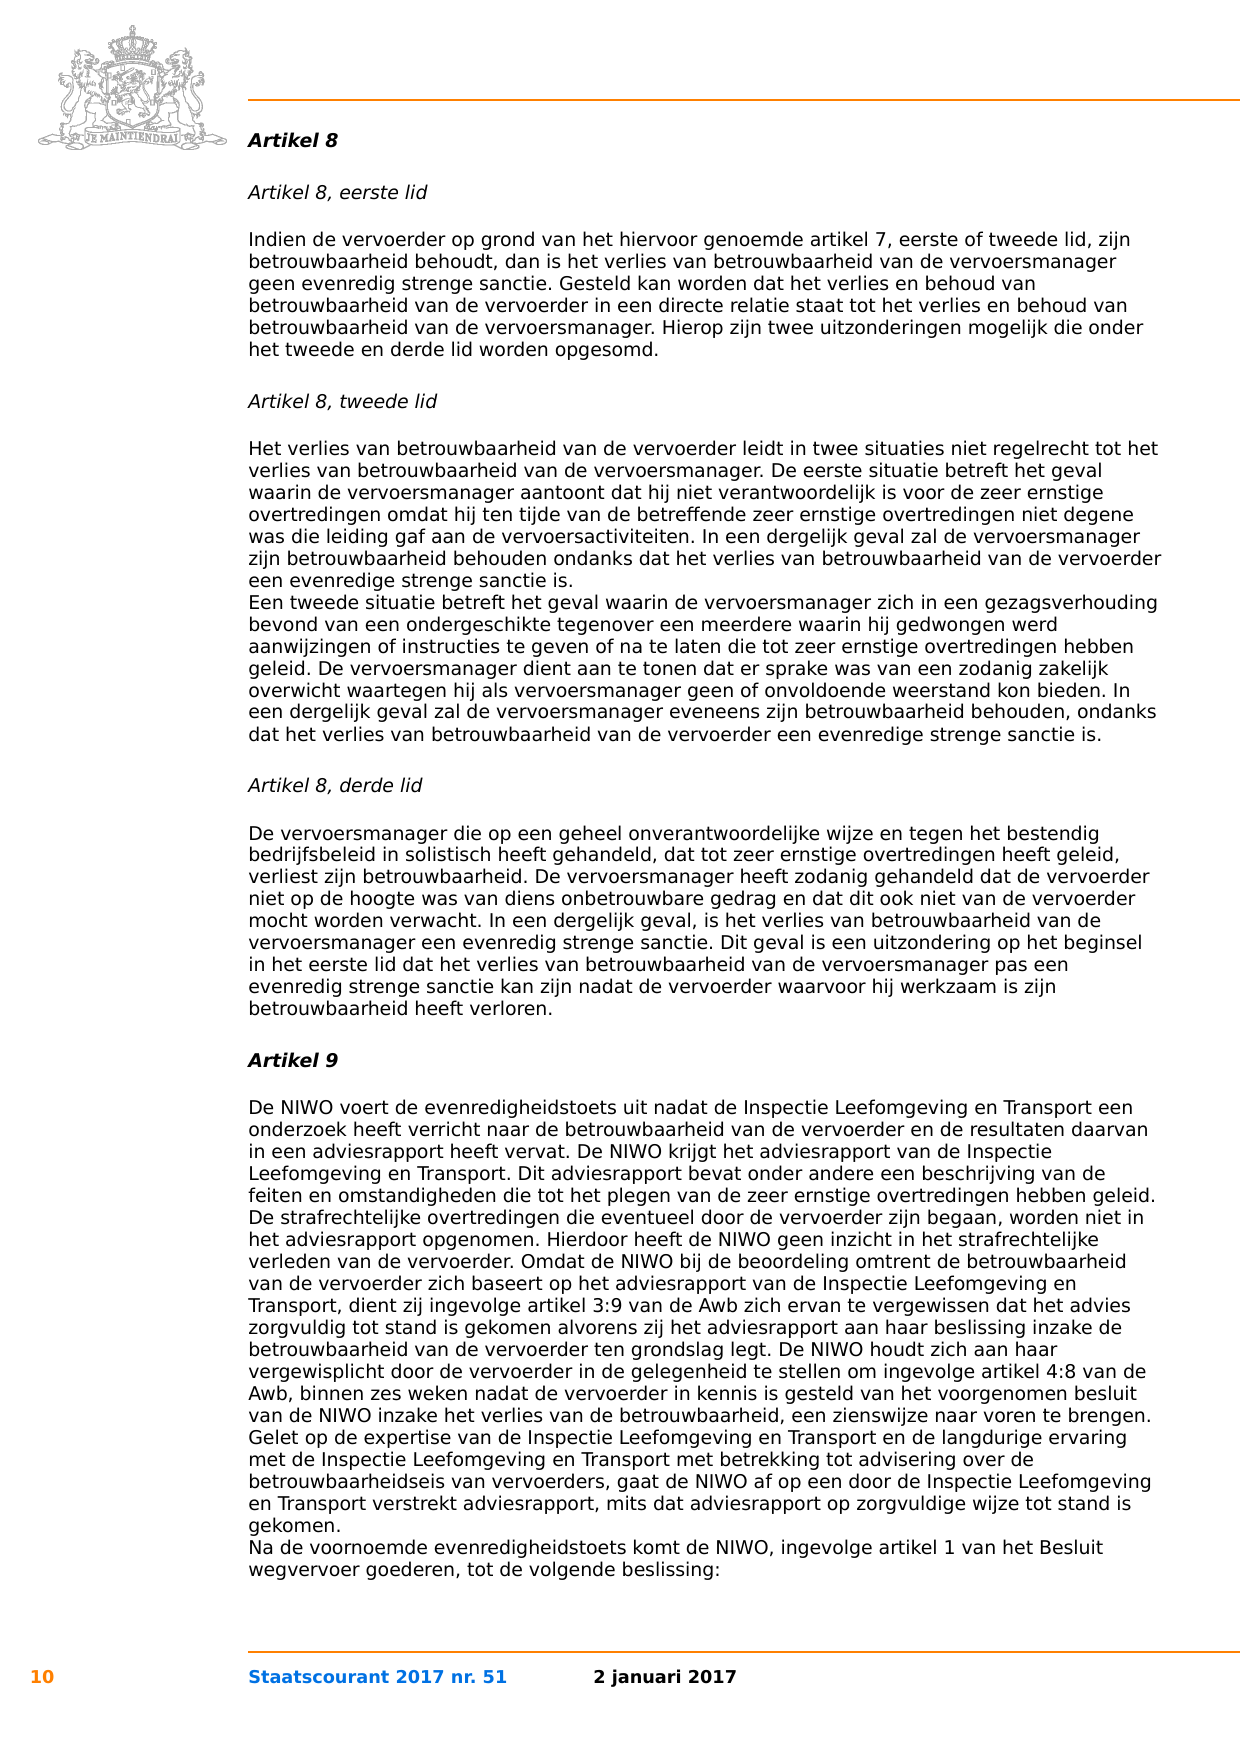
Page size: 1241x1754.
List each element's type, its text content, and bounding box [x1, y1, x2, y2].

text Na de voornoemde evenredigheidstoets komt de NIWO, ingevolge artikel 1 van het Besluit wegvervoer goederen, tot de volgende beslissing: [248, 1537, 1163, 1581]
text De vervoersmanager die op een geheel onverantwoordelijke wijze en tegen het bestendig bedrijfsbeleid in solistisch heeft gehandeld, dat tot zeer ernstige overtredingen heeft geleid, verliest zijn betrouwbaarheid. De vervoersmanager heeft zodanig gehandeld dat de vervoerder niet op de hoogte was van diens onbetrouwbare gedrag en dat dit ook niet van de vervoerder mocht worden verwacht. In een dergelijk geval, is het verlies van betrouwbaarheid van de vervoersmanager een evenredig strenge sanctie. Dit geval is een uitzondering op het beginsel in het eerste lid dat het verlies van betrouwbaarheid van de vervoersmanager pas een evenredig strenge sanctie kan zijn nadat de vervoerder waarvoor hij werkzaam is zijn betrouwbaarheid heeft verloren. [248, 822, 1163, 1020]
text Het verlies van betrouwbaarheid van de vervoerder leidt in twee situaties niet regelrecht tot het verlies van betrouwbaarheid van de vervoersmanager. De eerste situatie betreft het geval waarin de vervoersmanager aantoont dat hij niet verantwoordelijk is voor de zeer ernstige overtredingen omdat hij ten tijde van de betreffende zeer ernstige overtredingen niet degene was die leiding gaf aan de vervoersactiviteiten. In een dergelijk geval zal de vervoersmanager zijn betrouwbaarheid behouden ondanks dat het verlies van betrouwbaarheid van de vervoerder een evenredige strenge sanctie is. [248, 438, 1163, 592]
subtitle Artikel 8, tweede lid [248, 391, 1163, 413]
text Indien de vervoerder op grond van het hiervoor genoemde artikel 7, eerste of tweede lid, zijn betrouwbaarheid behoudt, dan is het verlies van betrouwbaarheid van de vervoersmanager geen evenredig strenge sanctie. Gesteld kan worden dat het verlies en behoud van betrouwbaarheid van de vervoerder in een directe relatie staat tot het verlies en behoud van betrouwbaarheid van de vervoersmanager. Hierop zijn twee uitzonderingen mogelijk die onder het tweede en derde lid worden opgesomd. [248, 229, 1163, 361]
picture [38, 25, 227, 150]
text Een tweede situatie betreft het geval waarin de vervoersmanager zich in een gezagsverhouding bevond van een ondergeschikte tegenover een meerdere waarin hij gedwongen werd aanwijzingen of instructies te geven of na te laten die tot zeer ernstige overtredingen hebben geleid. De vervoersmanager dient aan te tonen dat er sprake was van een zodanig zakelijk overwicht waartegen hij als vervoersmanager geen of onvoldoende weerstand kon bieden. In een dergelijk geval zal de vervoersmanager eveneens zijn betrouwbaarheid behouden, ondanks dat het verlies van betrouwbaarheid van de vervoerder een evenredige strenge sanctie is. [248, 592, 1163, 745]
subtitle Artikel 8, eerste lid [248, 182, 1163, 204]
subtitle Artikel 8, derde lid [248, 775, 1163, 797]
subtitle Artikel 8 [248, 130, 1163, 152]
text De NIWO voert de evenredigheidstoets uit nadat de Inspectie Leefomgeving en Transport een onderzoek heeft verricht naar de betrouwbaarheid van de vervoerder en de resultaten daarvan in een adviesrapport heeft vervat. De NIWO krijgt het adviesrapport van de Inspectie Leefomgeving en Transport. Dit adviesrapport bevat onder andere een beschrijving van de feiten en omstandigheden die tot het plegen van de zeer ernstige overtredingen hebben geleid. De strafrechtelijke overtredingen die eventueel door de vervoerder zijn begaan, worden niet in het adviesrapport opgenomen. Hierdoor heeft de NIWO geen inzicht in het strafrechtelijke verleden van de vervoerder. Omdat de NIWO bij de beoordeling omtrent de betrouwbaarheid van de vervoerder zich baseert op het adviesrapport van de Inspectie Leefomgeving en Transport, dient zij ingevolge artikel 3:9 van de Awb zich ervan te vergewissen dat het advies zorgvuldig tot stand is gekomen alvorens zij het adviesrapport aan haar beslissing inzake de betrouwbaarheid van de vervoerder ten grondslag legt. De NIWO houdt zich aan haar vergewisplicht door de vervoerder in de gelegenheid te stellen om ingevolge artikel 4:8 van de Awb, binnen zes weken nadat de vervoerder in kennis is gesteld van het voorgenomen besluit van de NIWO inzake het verlies van de betrouwbaarheid, een zienswijze naar voren te brengen. Gelet op de expertise van de Inspectie Leefomgeving en Transport en de langdurige ervaring met de Inspectie Leefomgeving en Transport met betrekking tot advisering over de betrouwbaarheidseis van vervoerders, gaat de NIWO af op een door de Inspectie Leefomgeving en Transport verstrekt adviesrapport, mits dat adviesrapport op zorgvuldige wijze tot stand is gekomen. [248, 1097, 1163, 1537]
subtitle Artikel 9 [248, 1050, 1163, 1072]
